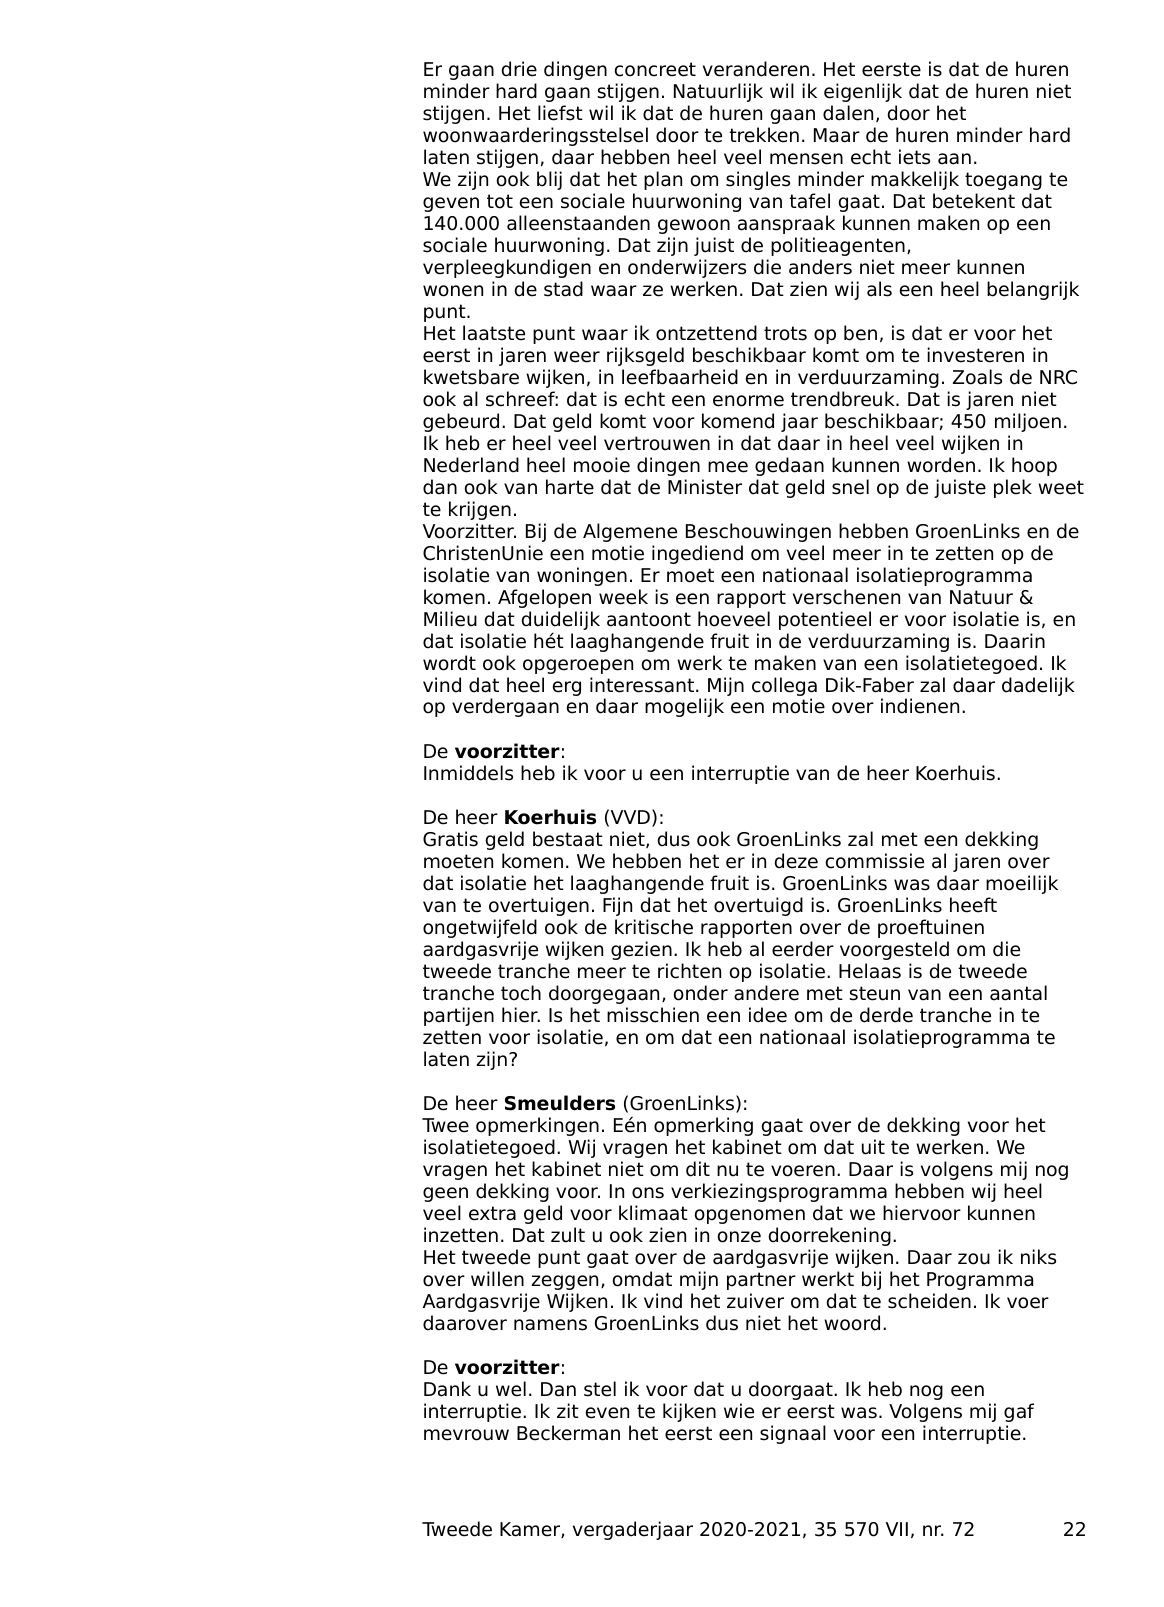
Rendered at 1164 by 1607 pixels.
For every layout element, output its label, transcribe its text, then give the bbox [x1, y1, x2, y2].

text Het tweede punt gaat over de aardgasvrije wijken. Daar zou ik niks over willen zeggen, omdat mijn partner werkt bij het Programma Aardgasvrije Wijken. Ik vind het zuiver om dat te scheiden. Ik voer daarover namens GroenLinks dus niet het woord. [422, 1247, 1087, 1334]
text De voorzitter: [422, 741, 1087, 763]
text Er gaan drie dingen concreet veranderen. Het eerste is dat de huren minder hard gaan stijgen. Natuurlijk wil ik eigenlijk dat de huren niet stijgen. Het liefst wil ik dat de huren gaan dalen, door het woonwaarderingsstelsel door te trekken. Maar de huren minder hard laten stijgen, daar hebben heel veel mensen echt iets aan. [422, 59, 1087, 169]
text Dank u wel. Dan stel ik voor dat u doorgaat. Ik heb nog een interruptie. Ik zit even te kijken wie er eerst was. Volgens mij gaf mevrouw Beckerman het eerst een signaal voor een interruptie. [422, 1379, 1087, 1444]
text Het laatste punt waar ik ontzettend trots op ben, is dat er voor het eerst in jaren weer rijksgeld beschikbaar komt om te investeren in kwetsbare wijken, in leefbaarheid en in verduurzaming. Zoals de NRC ook al schreef: dat is echt een enorme trendbreuk. Dat is jaren niet gebeurd. Dat geld komt voor komend jaar beschikbaar; 450 miljoen. Ik heb er heel veel vertrouwen in dat daar in heel veel wijken in Nederland heel mooie dingen mee gedaan kunnen worden. Ik hoop dan ook van harte dat de Minister dat geld snel op de juiste plek weet te krijgen. [422, 323, 1087, 521]
text Twee opmerkingen. Eén opmerking gaat over de dekking voor het isolatietegoed. Wij vragen het kabinet om dat uit te werken. We vragen het kabinet niet om dit nu te voeren. Daar is volgens mij nog geen dekking voor. In ons verkiezingsprogramma hebben wij heel veel extra geld voor klimaat opgenomen dat we hiervoor kunnen inzetten. Dat zult u ook zien in onze doorrekening. [422, 1115, 1087, 1247]
text We zijn ook blij dat het plan om singles minder makkelijk toegang te geven tot een sociale huurwoning van tafel gaat. Dat betekent dat 140.000 alleenstaanden gewoon aanspraak kunnen maken op een sociale huurwoning. Dat zijn juist de politieagenten, verpleegkundigen en onderwijzers die anders niet meer kunnen wonen in de stad waar ze werken. Dat zien wij als een heel belangrijk punt. [422, 169, 1087, 323]
text Gratis geld bestaat niet, dus ook GroenLinks zal met een dekking moeten komen. We hebben het er in deze commissie al jaren over dat isolatie het laaghangende fruit is. GroenLinks was daar moeilijk van te overtuigen. Fijn dat het overtuigd is. GroenLinks heeft ongetwijfeld ook de kritische rapporten over de proeftuinen aardgasvrije wijken gezien. Ik heb al eerder voorgesteld om die tweede tranche meer te richten op isolatie. Helaas is de tweede tranche toch doorgegaan, onder andere met steun van een aantal partijen hier. Is het misschien een idee om de derde tranche in te zetten voor isolatie, en om dat een nationaal isolatieprogramma te laten zijn? [422, 829, 1087, 1071]
text De voorzitter: [422, 1357, 1087, 1379]
text Inmiddels heb ik voor u een interruptie van de heer Koerhuis. [422, 763, 1087, 784]
text De heer Koerhuis (VVD): [422, 807, 1087, 829]
text Voorzitter. Bij de Algemene Beschouwingen hebben GroenLinks en de ChristenUnie een motie ingediend om veel meer in te zetten op de isolatie van woningen. Er moet een nationaal isolatieprogramma komen. Afgelopen week is een rapport verschenen van Natuur & Milieu dat duidelijk aantoont hoeveel potentieel er voor isolatie is, en dat isolatie hét laaghangende fruit in de verduurzaming is. Daarin wordt ook opgeroepen om werk te maken van een isolatietegoed. Ik vind dat heel erg interessant. Mijn collega Dik-Faber zal daar dadelijk op verdergaan en daar mogelijk een motie over indienen. [422, 521, 1087, 718]
text De heer Smeulders (GroenLinks): [422, 1093, 1087, 1115]
